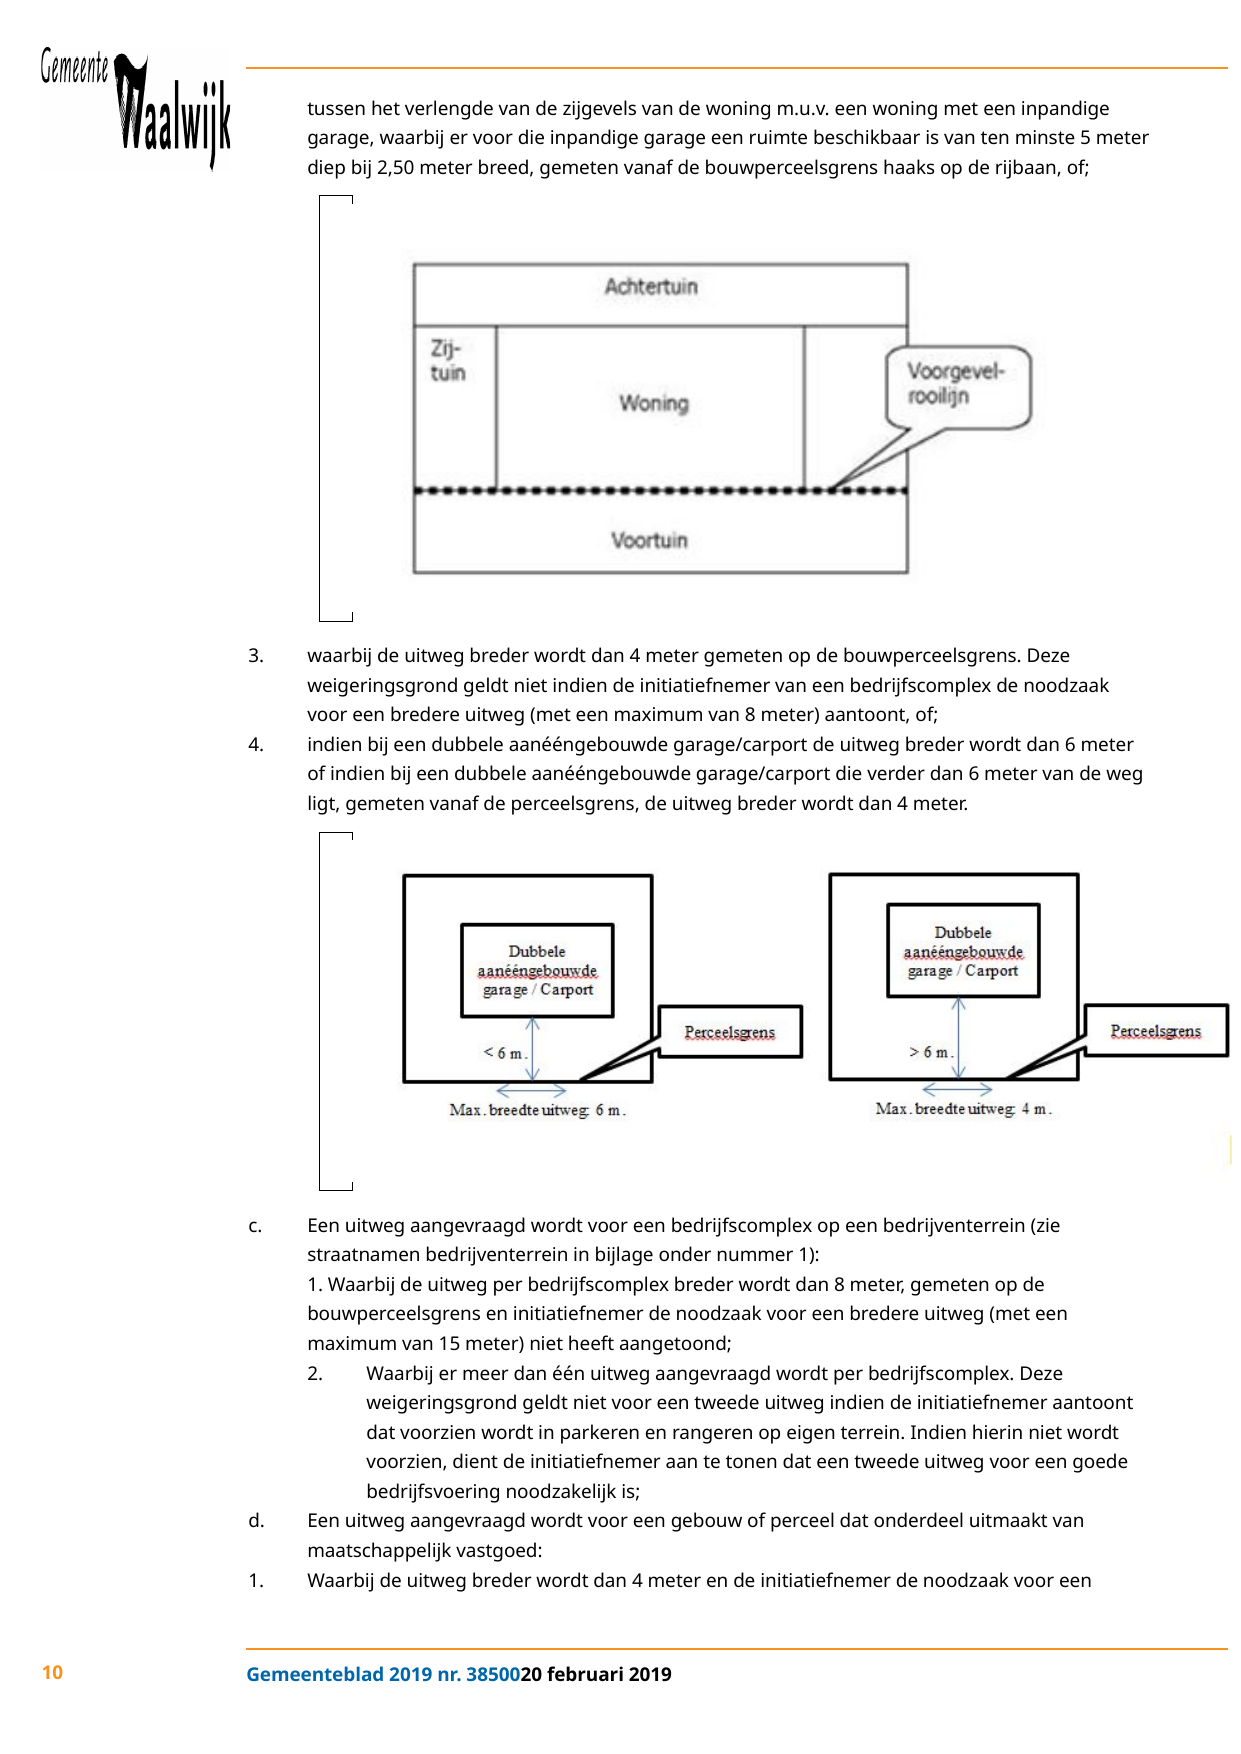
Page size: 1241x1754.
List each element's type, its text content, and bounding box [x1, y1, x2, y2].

list 1. Waarbij de uitweg per bedrijfscomplex breder wordt dan 8 meter, gemeten op de bouwperceelsgrens en initiatiefnemer de noodzaak voor een bredere uitweg (met een maximum van 15 meter) niet heeft aangetoond; [248, 1271, 1152, 1356]
list waarbij de uitweg breder wordt dan 4 meter gemeten op de bouwperceelsgrens. Deze weigeringsgrond geldt niet indien de initiatiefnemer van een bedrijfscomplex de noodzaak voor een bredere uitweg (met een maximum van 8 meter) aantoont, of; [248, 642, 1152, 727]
list tussen het verlengde van de zijgevels van de woning m.u.v. een woning met een inpandige garage, waarbij er voor die inpandige garage een ruimte beschikbaar is van ten minste 5 meter diep bij 2,50 meter breed, gemeten vanaf de bouwperceelsgrens haaks op de rijbaan, of; [248, 95, 1152, 180]
list Waarbij er meer dan één uitweg aangevraagd wordt per bedrijfscomplex. Deze weigeringsgrond geldt niet voor een tweede uitweg indien de initiatiefnemer aantoont dat voorzien wordt in parkeren en rangeren op eigen terrein. Indien hierin niet wordt voorzien, dient de initiatiefnemer aan te tonen dat een tweede uitweg voor een goede bedrijfsvoering noodzakelijk is; [307, 1360, 1152, 1504]
list Een uitweg aangevraagd wordt voor een bedrijfscomplex op een bedrijventerrein (zie straatnamen bedrijventerrein in bijlage onder nummer 1): [248, 1212, 1152, 1267]
list Waarbij de uitweg breder wordt dan 4 meter en de initiatiefnemer de noodzaak voor een [248, 1567, 1152, 1592]
picture [41, 47, 231, 172]
picture [327, 204, 1155, 612]
picture [327, 840, 1232, 1182]
list Een uitweg aangevraagd wordt voor een gebouw of perceel dat onderdeel uitmaakt van maatschappelijk vastgoed: [248, 1508, 1152, 1563]
list indien bij een dubbele aanééngebouwde garage/carport de uitweg breder wordt dan 6 meter of indien bij een dubbele aanééngebouwde garage/carport die verder dan 6 meter van de weg ligt, gemeten vanaf de perceelsgrens, de uitweg breder wordt dan 4 meter. [248, 731, 1152, 816]
